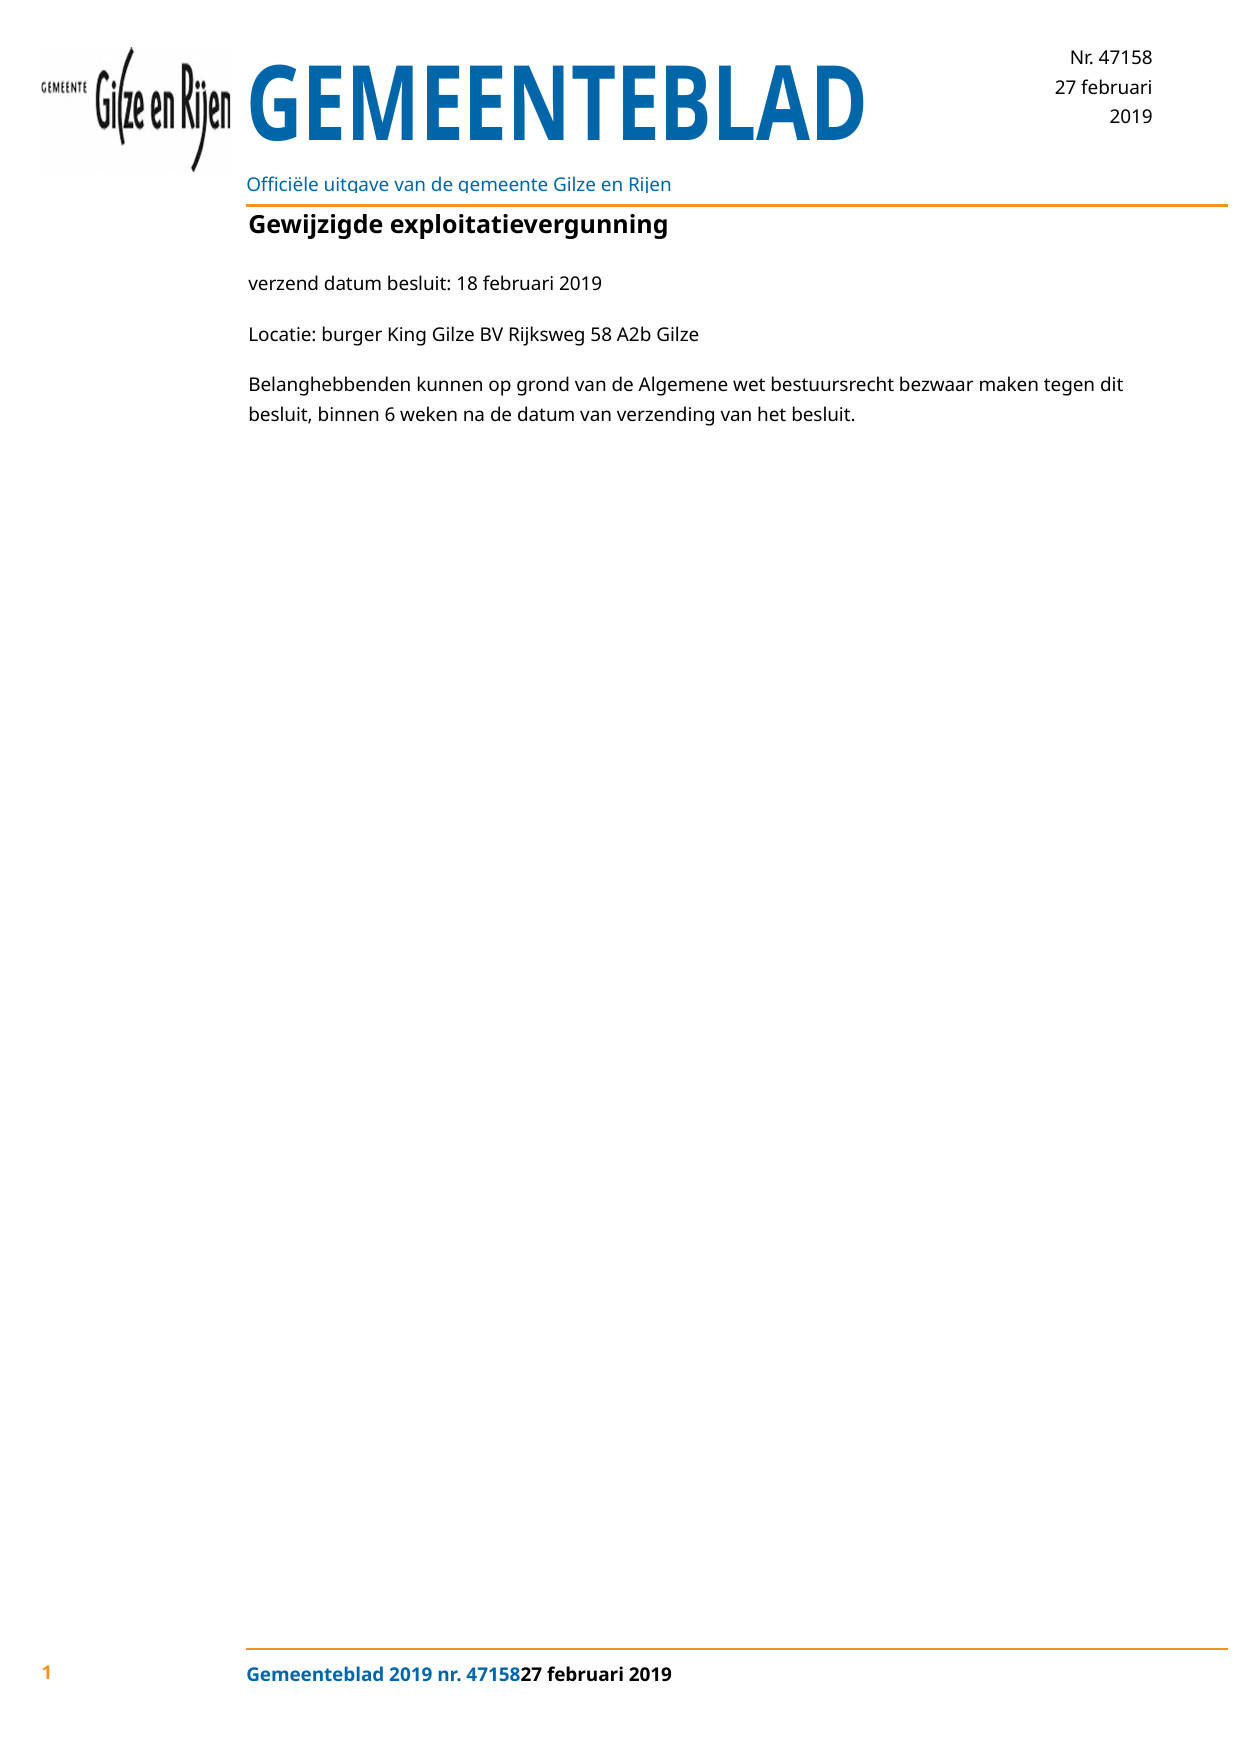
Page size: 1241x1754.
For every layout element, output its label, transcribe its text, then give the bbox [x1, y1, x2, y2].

text Locatie: burger King Gilze BV Rijksweg 58 A2b Gilze [248, 321, 1152, 346]
text verzend datum besluit: 18 februari 2019 [248, 270, 1152, 296]
text Belanghebbenden kunnen op grond van de Algemene wet bestuursrecht bezwaar maken tegen dit besluit, binnen 6 weken na de datum van verzending van het besluit. [248, 371, 1152, 426]
text Gewijzigde exploitatievergunning [248, 207, 1152, 241]
picture [41, 47, 231, 172]
